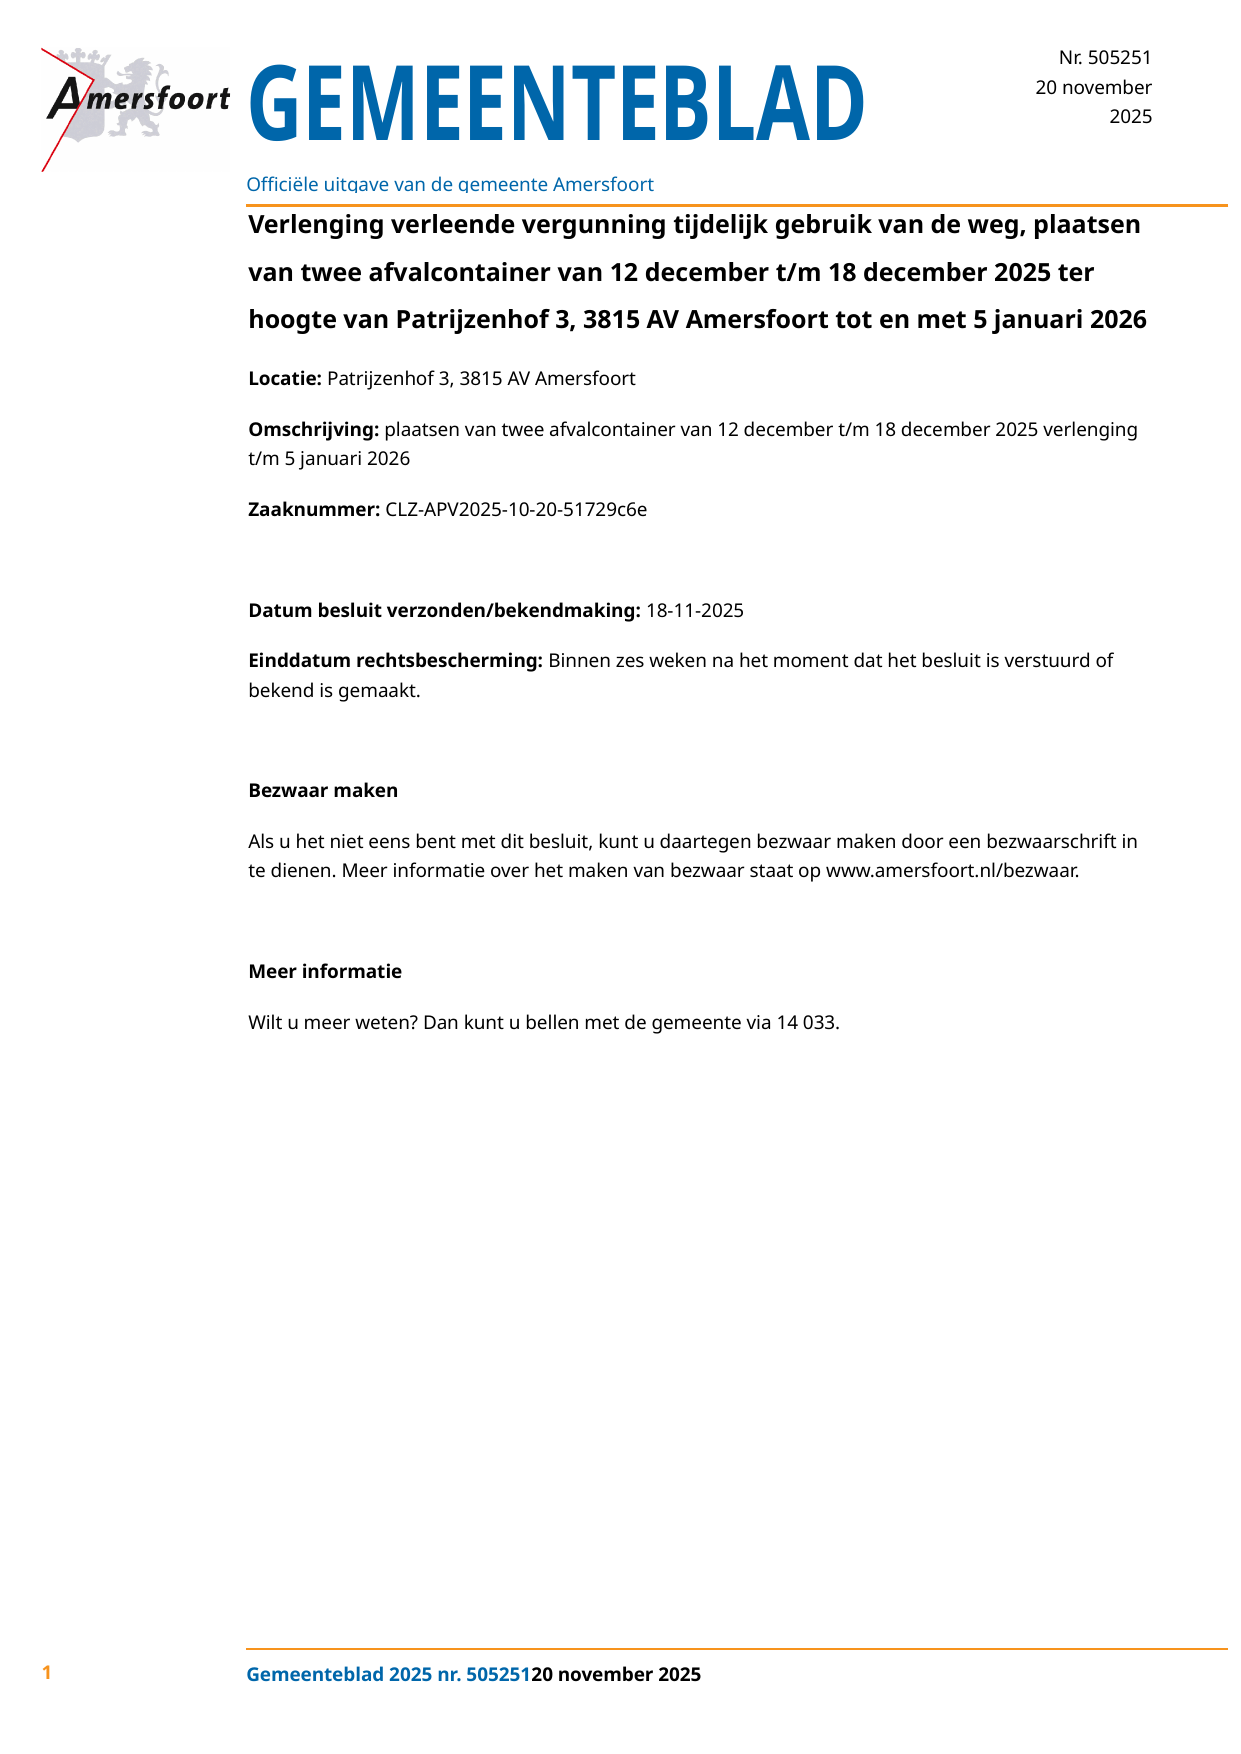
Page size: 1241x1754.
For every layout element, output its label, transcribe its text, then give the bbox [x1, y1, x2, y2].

text Einddatum rechtsbescherming: Binnen zes weken na het moment dat het besluit is verstuurd of bekend is gemaakt. [248, 647, 1152, 702]
text Wilt u meer weten? Dan kunt u bellen met de gemeente via 14 033. [248, 1009, 1152, 1034]
picture [41, 47, 231, 172]
text Meer informatie [248, 958, 1152, 984]
text Zaaknummer: CLZ-APV2025-10-20-51729c6e [248, 496, 1152, 522]
text Verlenging verleende vergunning tijdelijk gebruik van de weg, plaatsen van twee afvalcontainer van 12 december t/m 18 december 2025 ter hoogte van Patrijzenhof 3, 3815 AV Amersfoort tot en met 5 januari 2026 [248, 207, 1152, 336]
text Omschrijving: plaatsen van twee afvalcontainer van 12 december t/m 18 december 2025 verlenging t/m 5 januari 2026 [248, 416, 1152, 471]
text Als u het niet eens bent met dit besluit, kunt u daartegen bezwaar maken door een bezwaarschrift in te dienen. Meer informatie over het maken van bezwaar staat op www.amersfoort.nl/bezwaar. [248, 828, 1152, 883]
text Bezwaar maken [248, 778, 1152, 803]
text Datum besluit verzonden/bekendmaking: 18-11-2025 [248, 597, 1152, 622]
text Locatie: Patrijzenhof 3, 3815 AV Amersfoort [248, 366, 1152, 391]
